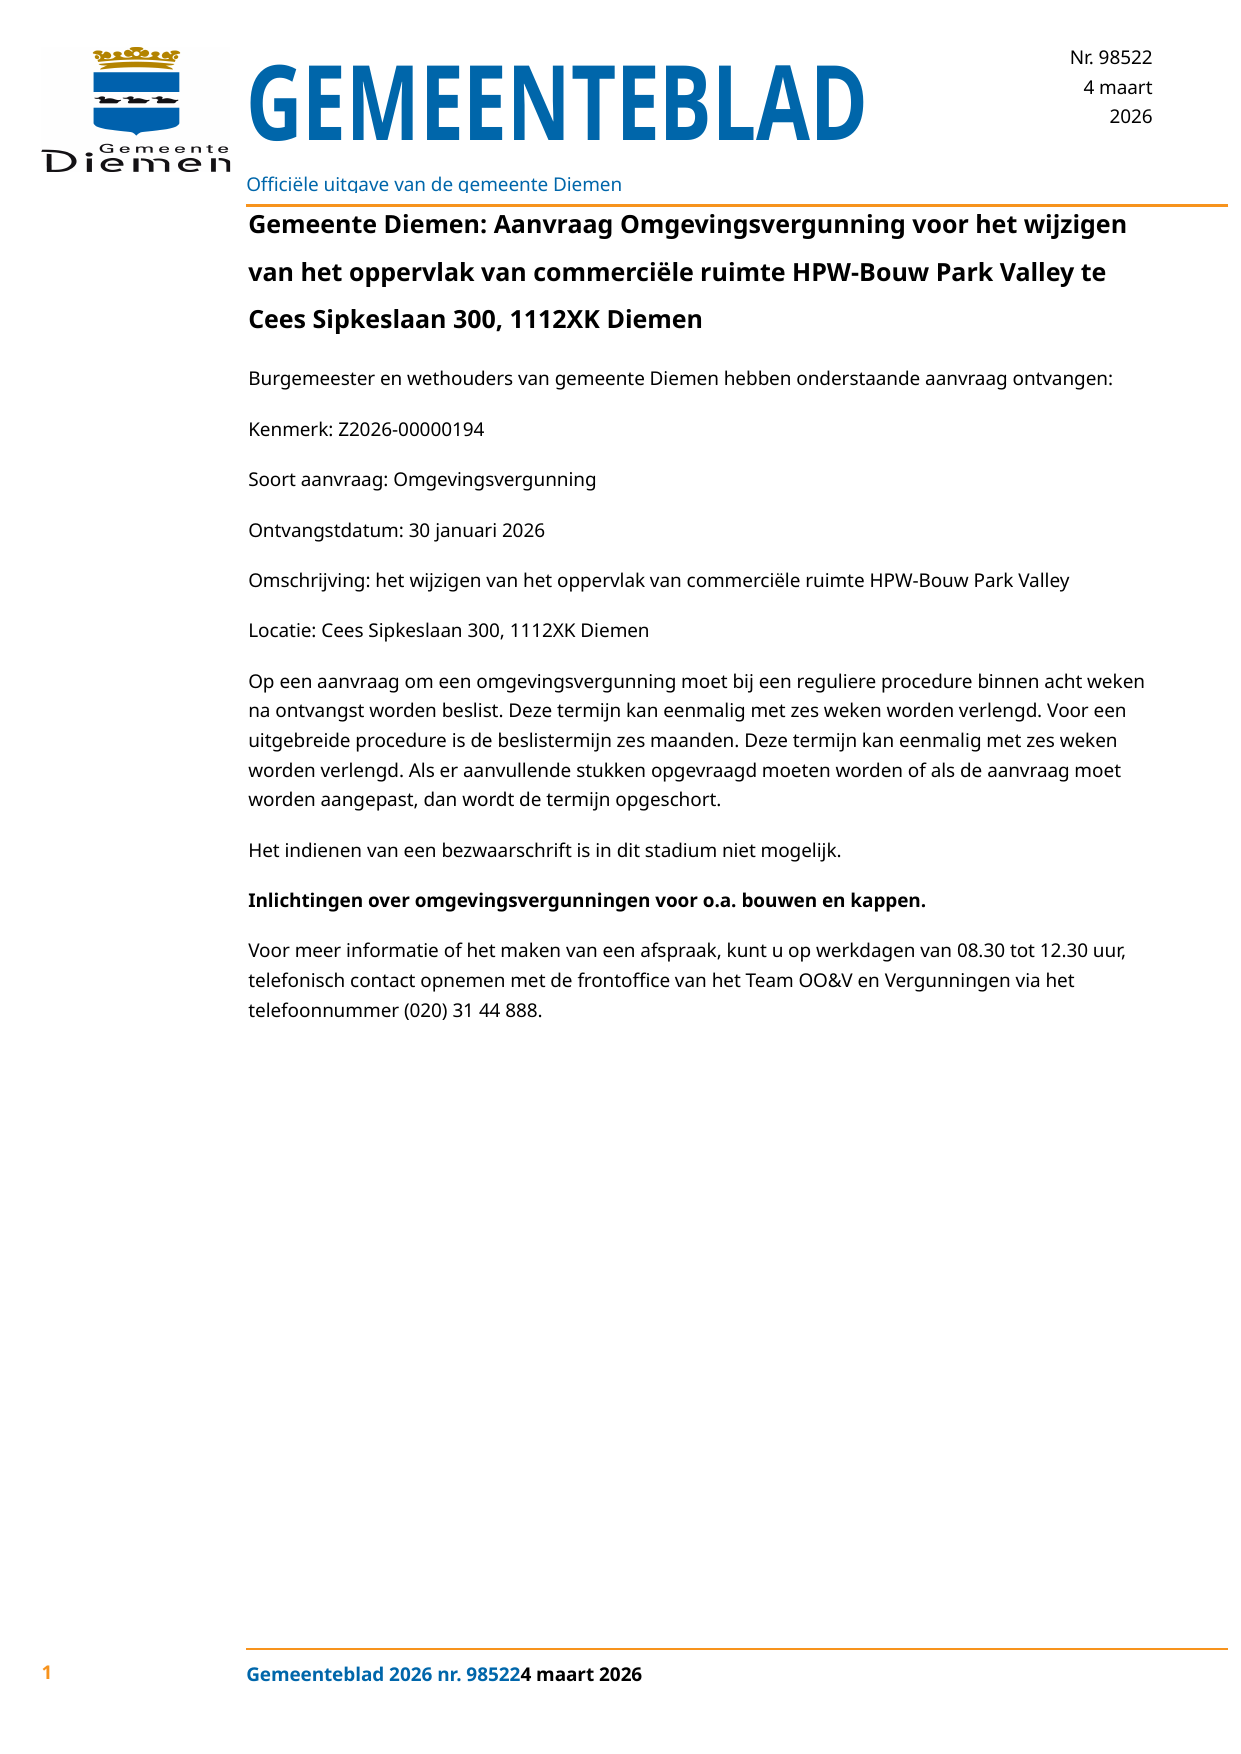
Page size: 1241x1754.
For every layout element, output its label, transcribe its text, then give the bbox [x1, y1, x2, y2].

text Omschrijving: het wijzigen van het oppervlak van commerciële ruimte HPW-Bouw Park Valley [248, 567, 1152, 593]
picture [41, 47, 231, 172]
text Locatie: Cees Sipkeslaan 300, 1112XK Diemen [248, 618, 1152, 643]
text Soort aanvraag: Omgevingsvergunning [248, 466, 1152, 492]
text Inlichtingen over omgevingsvergunningen voor o.a. bouwen en kappen. [248, 887, 1152, 913]
text Gemeente Diemen: Aanvraag Omgevingsvergunning voor het wijzigen van het oppervlak van commerciële ruimte HPW-Bouw Park Valley te Cees Sipkeslaan 300, 1112XK Diemen [248, 207, 1152, 336]
text Het indienen van een bezwaarschrift is in dit stadium niet mogelijk. [248, 837, 1152, 862]
text Voor meer informatie of het maken van een afspraak, kunt u op werkdagen van 08.30 tot 12.30 uur, telefonisch contact opnemen met de frontoffice van het Team OO&V en Vergunningen via het telefoonnummer (020) 31 44 888. [248, 938, 1152, 1022]
text Kenmerk: Z2026-00000194 [248, 416, 1152, 442]
text Op een aanvraag om een omgevingsvergunning moet bij een reguliere procedure binnen acht weken na ontvangst worden beslist. Deze termijn kan eenmalig met zes weken worden verlengd. Voor een uitgebreide procedure is de beslistermijn zes maanden. Deze termijn kan eenmalig met zes weken worden verlengd. Als er aanvullende stukken opgevraagd moeten worden of als de aanvraag moet worden aangepast, dan wordt de termijn opgeschort. [248, 668, 1152, 812]
text Ontvangstdatum: 30 januari 2026 [248, 517, 1152, 542]
text Burgemeester en wethouders van gemeente Diemen hebben onderstaande aanvraag ontvangen: [248, 366, 1152, 391]
